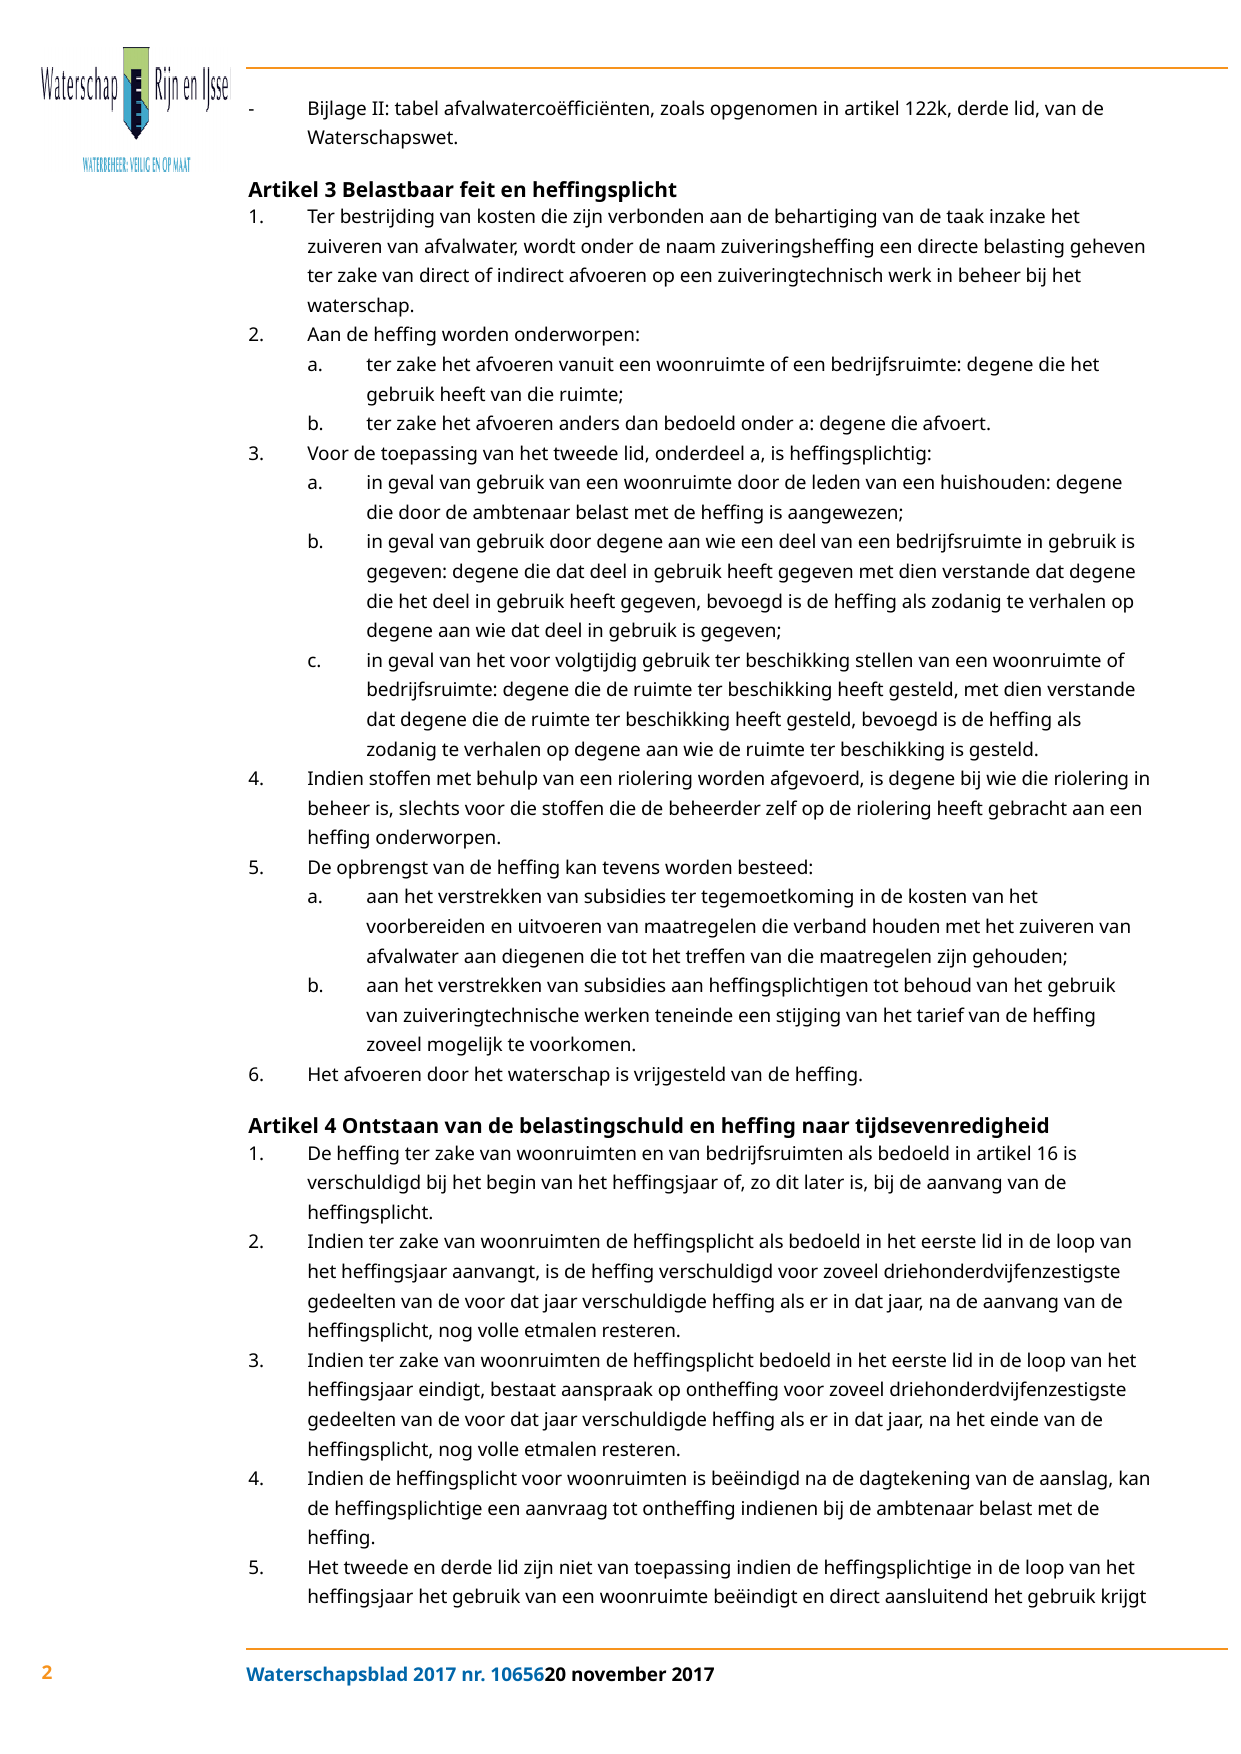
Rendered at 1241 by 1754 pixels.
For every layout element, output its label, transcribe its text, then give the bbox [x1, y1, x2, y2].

list Indien de heffingsplicht voor woonruimten is beëindigd na de dagtekening van de aanslag, kan de heffingsplichtige een aanvraag tot ontheffing indienen bij de ambtenaar belast met de heffing. [248, 1465, 1152, 1550]
text Artikel 3 Belastbaar feit en heffingsplicht [248, 175, 1152, 203]
list De heffing ter zake van woonruimten en van bedrijfsruimten als bedoeld in artikel 16 is verschuldigd bij het begin van het heffingsjaar of, zo dit later is, bij de aanvang van de heffingsplicht. [248, 1140, 1152, 1225]
list in geval van gebruik door degene aan wie een deel van een bedrijfsruimte in gebruik is gegeven: degene die dat deel in gebruik heeft gegeven met dien verstande dat degene die het deel in gebruik heeft gegeven, bevoegd is de heffing als zodanig te verhalen op degene aan wie dat deel in gebruik is gegeven; [307, 529, 1152, 643]
list De opbrengst van de heffing kan tevens worden besteed: [248, 854, 1152, 880]
list Indien ter zake van woonruimten de heffingsplicht bedoeld in het eerste lid in de loop van het heffingsjaar eindigt, bestaat aanspraak op ontheffing voor zoveel driehonderdvijfenzestigste gedeelten van de voor dat jaar verschuldigde heffing als er in dat jaar, na het einde van de heffingsplicht, nog volle etmalen resteren. [248, 1347, 1152, 1462]
picture [41, 47, 231, 172]
text Artikel 4 Ontstaan van de belastingschuld en heffing naar tijdsevenredigheid [248, 1112, 1152, 1140]
list Ter bestrijding van kosten die zijn verbonden aan de behartiging van de taak inzake het zuiveren van afvalwater, wordt onder de naam zuiveringsheffing een directe belasting geheven ter zake van direct of indirect afvoeren op een zuiveringtechnisch werk in beheer bij het waterschap. [248, 203, 1152, 318]
list ter zake het afvoeren vanuit een woonruimte of een bedrijfsruimte: degene die het gebruik heeft van die ruimte; [307, 351, 1152, 406]
list Bijlage II: tabel afvalwatercoëfficiënten, zoals opgenomen in artikel 122k, derde lid, van de Waterschapswet. [248, 95, 1152, 150]
list Indien stoffen met behulp van een riolering worden afgevoerd, is degene bij wie die riolering in beheer is, slechts voor die stoffen die de beheerder zelf op de riolering heeft gebracht aan een heffing onderworpen. [248, 765, 1152, 850]
list aan het verstrekken van subsidies aan heffingsplichtigen tot behoud van het gebruik van zuiveringtechnische werken teneinde een stijging van het tarief van de heffing zoveel mogelijk te voorkomen. [307, 972, 1152, 1057]
list in geval van het voor volgtijdig gebruik ter beschikking stellen van een woonruimte of bedrijfsruimte: degene die de ruimte ter beschikking heeft gesteld, met dien verstande dat degene die de ruimte ter beschikking heeft gesteld, bevoegd is de heffing als zodanig te verhalen op degene aan wie de ruimte ter beschikking is gesteld. [307, 647, 1152, 761]
list in geval van gebruik van een woonruimte door de leden van een huishouden: degene die door de ambtenaar belast met de heffing is aangewezen; [307, 469, 1152, 525]
list ter zake het afvoeren anders dan bedoeld onder a: degene die afvoert. [307, 410, 1152, 436]
list Voor de toepassing van het tweede lid, onderdeel a, is heffingsplichtig: [248, 440, 1152, 466]
list Aan de heffing worden onderworpen: [248, 322, 1152, 347]
list Het tweede en derde lid zijn niet van toepassing indien de heffingsplichtige in de loop van het heffingsjaar het gebruik van een woonruimte beëindigt en direct aansluitend het gebruik krijgt [248, 1554, 1152, 1609]
list aan het verstrekken van subsidies ter tegemoetkoming in de kosten van het voorbereiden en uitvoeren van maatregelen die verband houden met het zuiveren van afvalwater aan diegenen die tot het treffen van die maatregelen zijn gehouden; [307, 884, 1152, 968]
list Indien ter zake van woonruimten de heffingsplicht als bedoeld in het eerste lid in de loop van het heffingsjaar aanvangt, is de heffing verschuldigd voor zoveel driehonderdvijfenzestigste gedeelten van de voor dat jaar verschuldigde heffing als er in dat jaar, na de aanvang van de heffingsplicht, nog volle etmalen resteren. [248, 1229, 1152, 1343]
list Het afvoeren door het waterschap is vrijgesteld van de heffing. [248, 1061, 1152, 1087]
